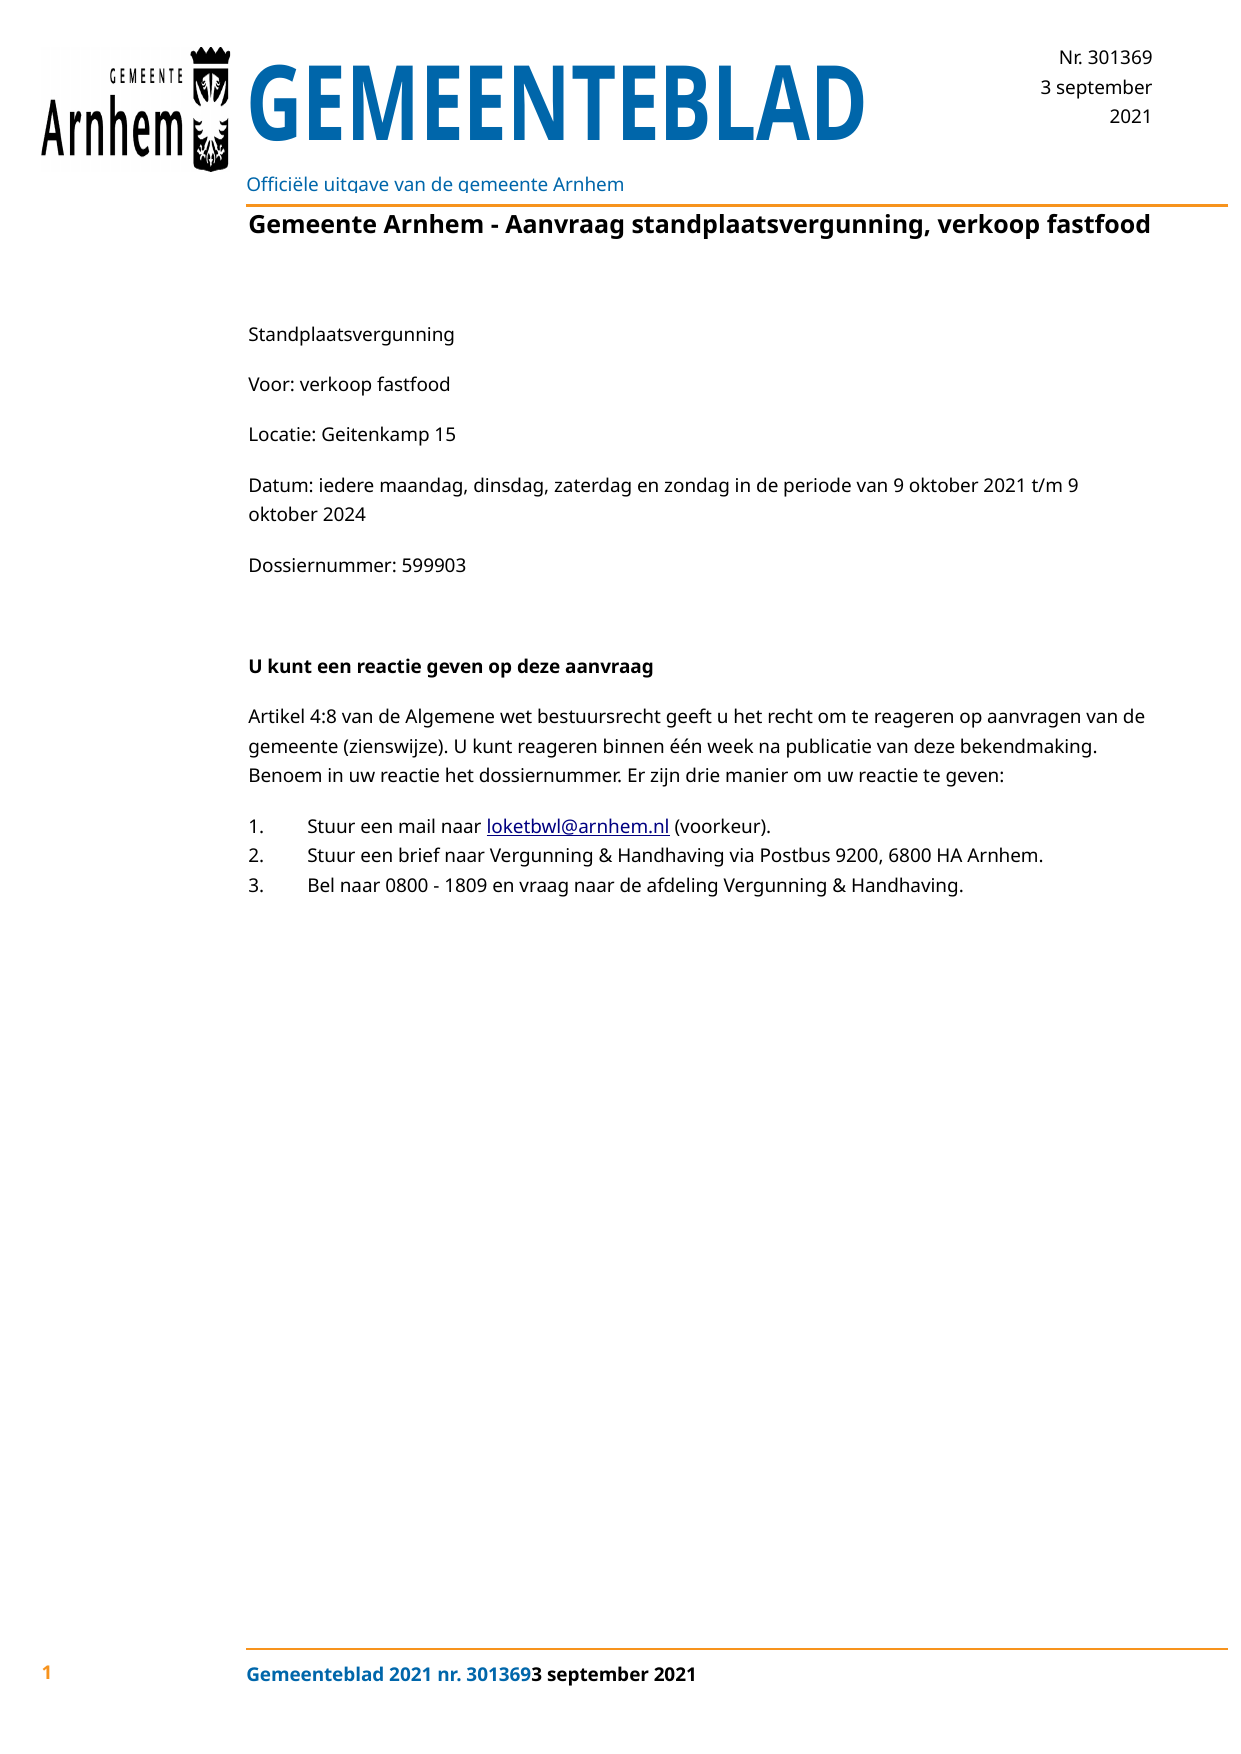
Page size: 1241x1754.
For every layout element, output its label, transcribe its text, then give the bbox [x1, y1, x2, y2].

text Artikel 4:8 van de Algemene wet bestuursrecht geeft u het recht om te reageren op aanvragen van de gemeente (zienswijze). U kunt reageren binnen één week na publicatie van deze bekendmaking. Benoem in uw reactie het dossiernummer. Er zijn drie manier om uw reactie te geven: [248, 703, 1152, 788]
text Dossiernummer: 599903 [248, 552, 1152, 578]
text Locatie: Geitenkamp 15 [248, 422, 1152, 447]
text Datum: iedere maandag, dinsdag, zaterdag en zondag in de periode van 9 oktober 2021 t/m 9 oktober 2024 [248, 472, 1152, 527]
text Voor: verkoop fastfood [248, 371, 1152, 397]
text U kunt een reactie geven op deze aanvraag [248, 653, 1152, 678]
text Standplaatsvergunning [248, 321, 1152, 346]
list Bel naar 0800 - 1809 en vraag naar de afdeling Vergunning & Handhaving. [248, 872, 1152, 898]
list Stuur een mail naar loketbwl@arnhem.nl (voorkeur). [248, 813, 1152, 838]
list Stuur een brief naar Vergunning & Handhaving via Postbus 9200, 6800 HA Arnhem. [248, 842, 1152, 868]
text Gemeente Arnhem - Aanvraag standplaatsvergunning, verkoop fastfood [248, 207, 1152, 241]
picture [41, 47, 231, 172]
